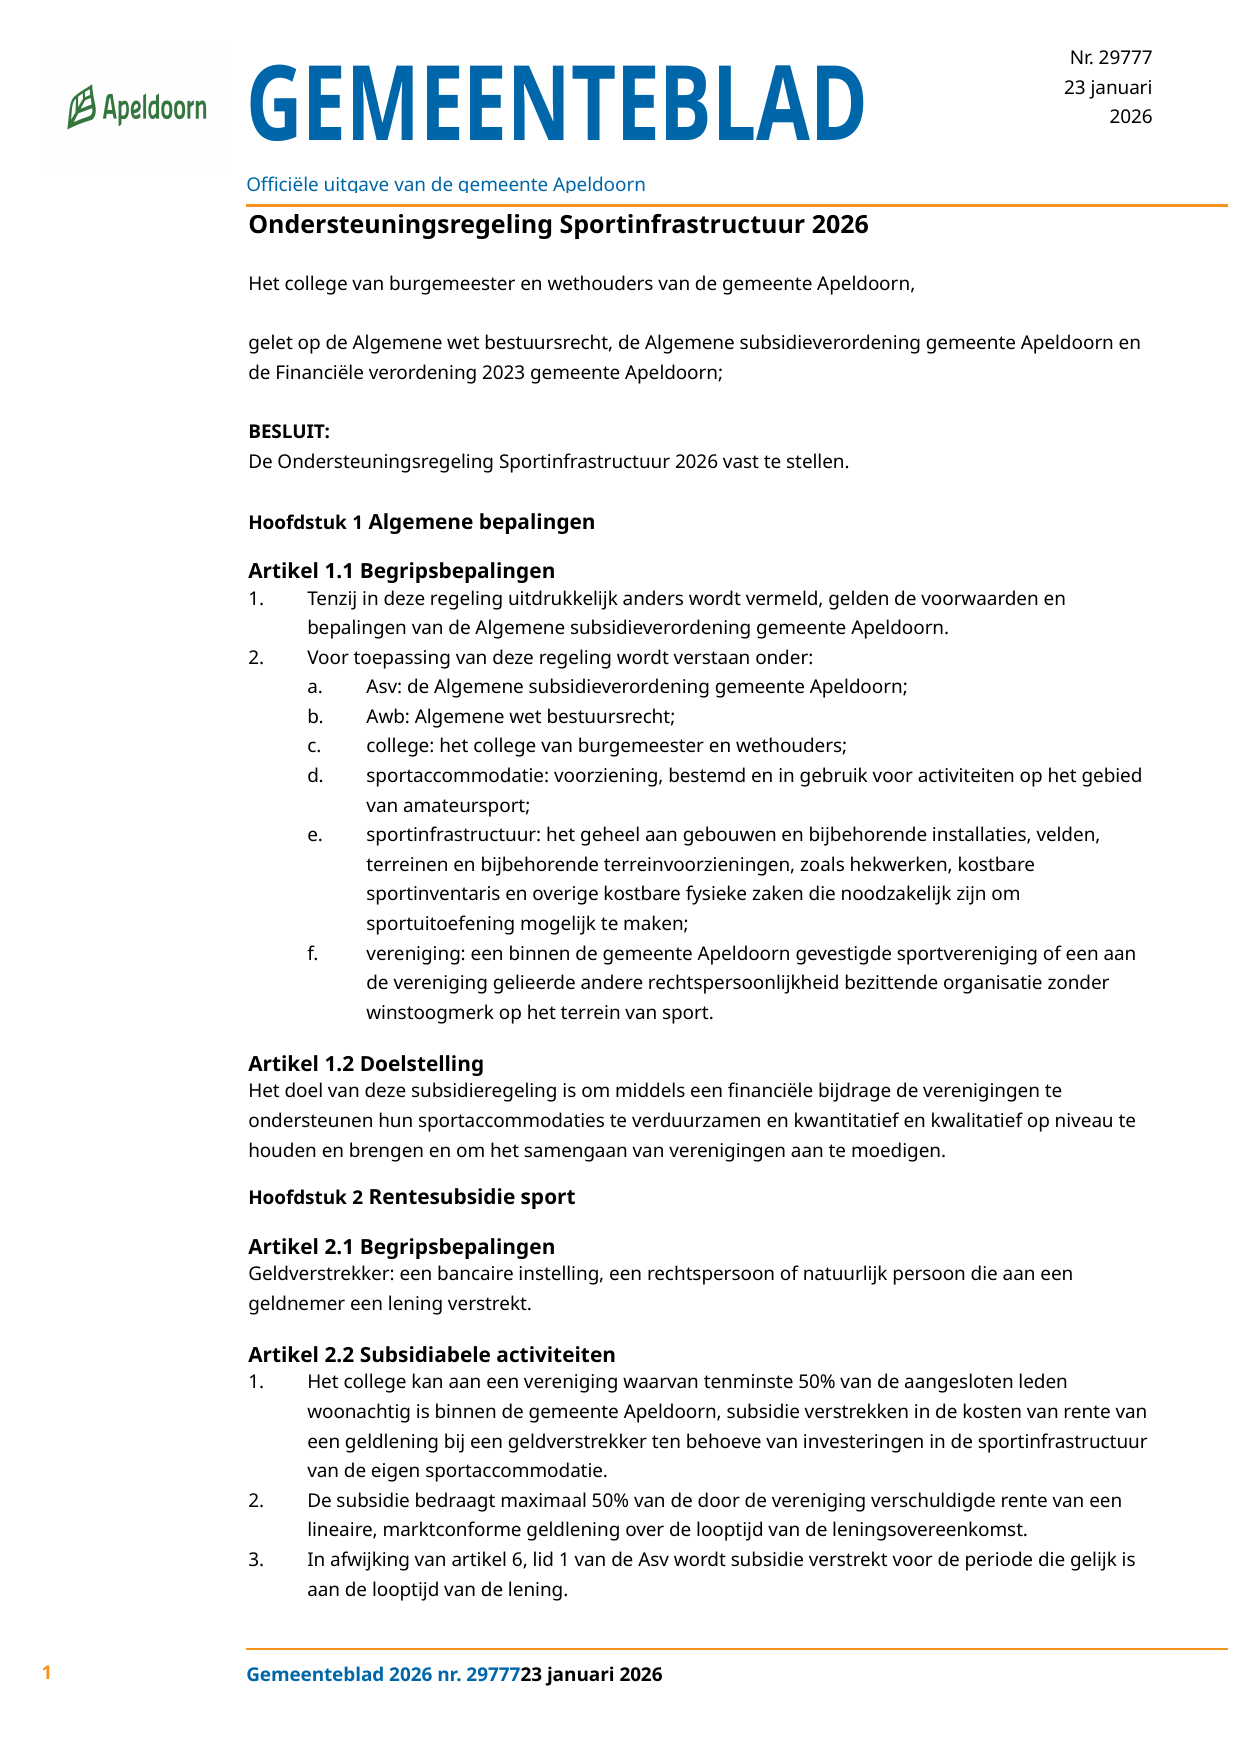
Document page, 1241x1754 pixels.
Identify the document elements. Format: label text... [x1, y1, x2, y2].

list college: het college van burgemeester en wethouders; [307, 733, 1152, 758]
text Artikel 1.2 Doelstelling [248, 1049, 1152, 1078]
list Asv: de Algemene subsidieverordening gemeente Apeldoorn; [307, 673, 1152, 699]
text gelet op de Algemene wet bestuursrecht, de Algemene subsidieverordening gemeente Apeldoorn en de Financiële verordening 2023 gemeente Apeldoorn; [248, 329, 1152, 385]
text Het doel van deze subsidieregeling is om middels een financiële bijdrage de verenigingen te ondersteunen hun sportaccommodaties te verduurzamen en kwantitatief en kwalitatief op niveau te houden en brengen en om het samengaan van verenigingen aan te moedigen. [248, 1078, 1152, 1163]
text Artikel 2.1 Begripsbepalingen [248, 1232, 1152, 1260]
text Hoofdstuk 2 Rentesubsidie sport [248, 1182, 1152, 1211]
text De Ondersteuningsregeling Sportinfrastructuur 2026 vast te stellen. [248, 448, 1152, 473]
text Artikel 2.2 Subsidiabele activiteiten [248, 1340, 1152, 1369]
list De subsidie bedraagt maximaal 50% van de door de vereniging verschuldigde rente van een lineaire, marktconforme geldlening over de looptijd van de leningsovereenkomst. [248, 1487, 1152, 1542]
list sportinfrastructuur: het geheel aan gebouwen en bijbehorende installaties, velden, terreinen en bijbehorende terreinvoorzieningen, zoals hekwerken, kostbare sportinventaris en overige kostbare fysieke zaken die noodzakelijk zijn om sportuitoefening mogelijk te maken; [307, 821, 1152, 936]
list In afwijking van artikel 6, lid 1 van de Asv wordt subsidie verstrekt voor de periode die gelijk is aan de looptijd van de lening. [248, 1546, 1152, 1601]
list Voor toepassing van deze regeling wordt verstaan onder: [248, 644, 1152, 669]
list vereniging: een binnen de gemeente Apeldoorn gevestigde sportvereniging of een aan de vereniging gelieerde andere rechtspersoonlijkheid bezittende organisatie zonder winstoogmerk op het terrein van sport. [307, 940, 1152, 1024]
text Hoofdstuk 1 Algemene bepalingen [248, 507, 1152, 535]
text Geldverstrekker: een bancaire instelling, een rechtspersoon of natuurlijk persoon die aan een geldnemer een lening verstrekt. [248, 1260, 1152, 1316]
text Artikel 1.1 Begripsbepalingen [248, 556, 1152, 585]
list Het college kan aan een vereniging waarvan tenminste 50% van de aangesloten leden woonachtig is binnen de gemeente Apeldoorn, subsidie verstrekken in de kosten van rente van een geldlening bij een geldverstrekker ten behoeve van investeringen in de sportinfrastructuur van de eigen sportaccommodatie. [248, 1369, 1152, 1483]
text Ondersteuningsregeling Sportinfrastructuur 2026 [248, 207, 1152, 241]
picture [41, 47, 231, 172]
list Awb: Algemene wet bestuursrecht; [307, 703, 1152, 729]
text Het college van burgemeester en wethouders van de gemeente Apeldoorn, [248, 270, 1152, 296]
list Tenzij in deze regeling uitdrukkelijk anders wordt vermeld, gelden de voorwaarden en bepalingen van de Algemene subsidieverordening gemeente Apeldoorn. [248, 585, 1152, 640]
list sportaccommodatie: voorziening, bestemd en in gebruik voor activiteiten op het gebied van amateursport; [307, 762, 1152, 817]
text BESLUIT: [248, 418, 1152, 444]
